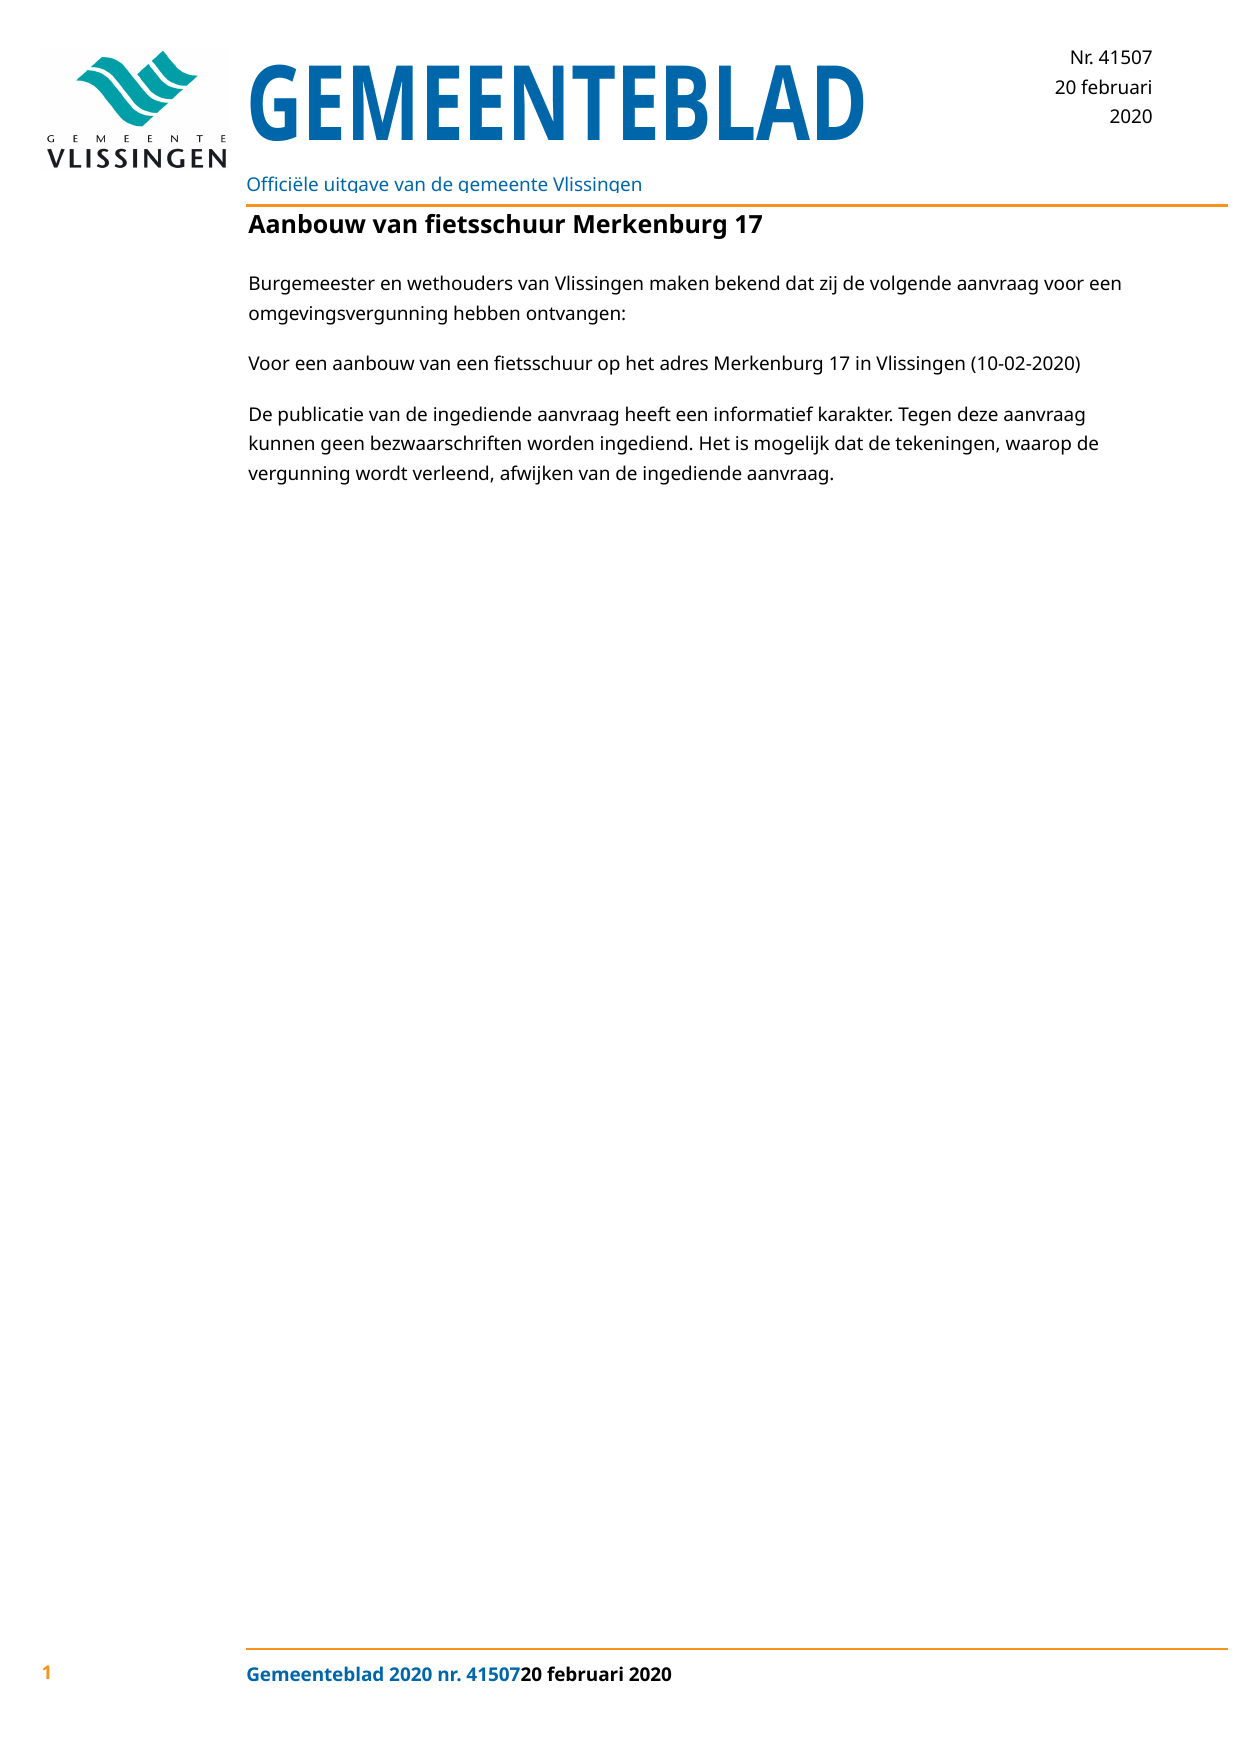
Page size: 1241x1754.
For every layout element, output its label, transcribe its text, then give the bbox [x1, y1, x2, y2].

text Voor een aanbouw van een fietsschuur op het adres Merkenburg 17 in Vlissingen (10-02-2020) [248, 350, 1152, 376]
text Burgemeester en wethouders van Vlissingen maken bekend dat zij de volgende aanvraag voor een omgevingsvergunning hebben ontvangen: [248, 270, 1152, 326]
text De publicatie van de ingediende aanvraag heeft een informatief karakter. Tegen deze aanvraag kunnen geen bezwaarschriften worden ingediend. Het is mogelijk dat de tekeningen, waarop de vergunning wordt verleend, afwijken van de ingediende aanvraag. [248, 401, 1152, 486]
picture [41, 47, 231, 172]
text Aanbouw van fietsschuur Merkenburg 17 [248, 207, 1152, 241]
